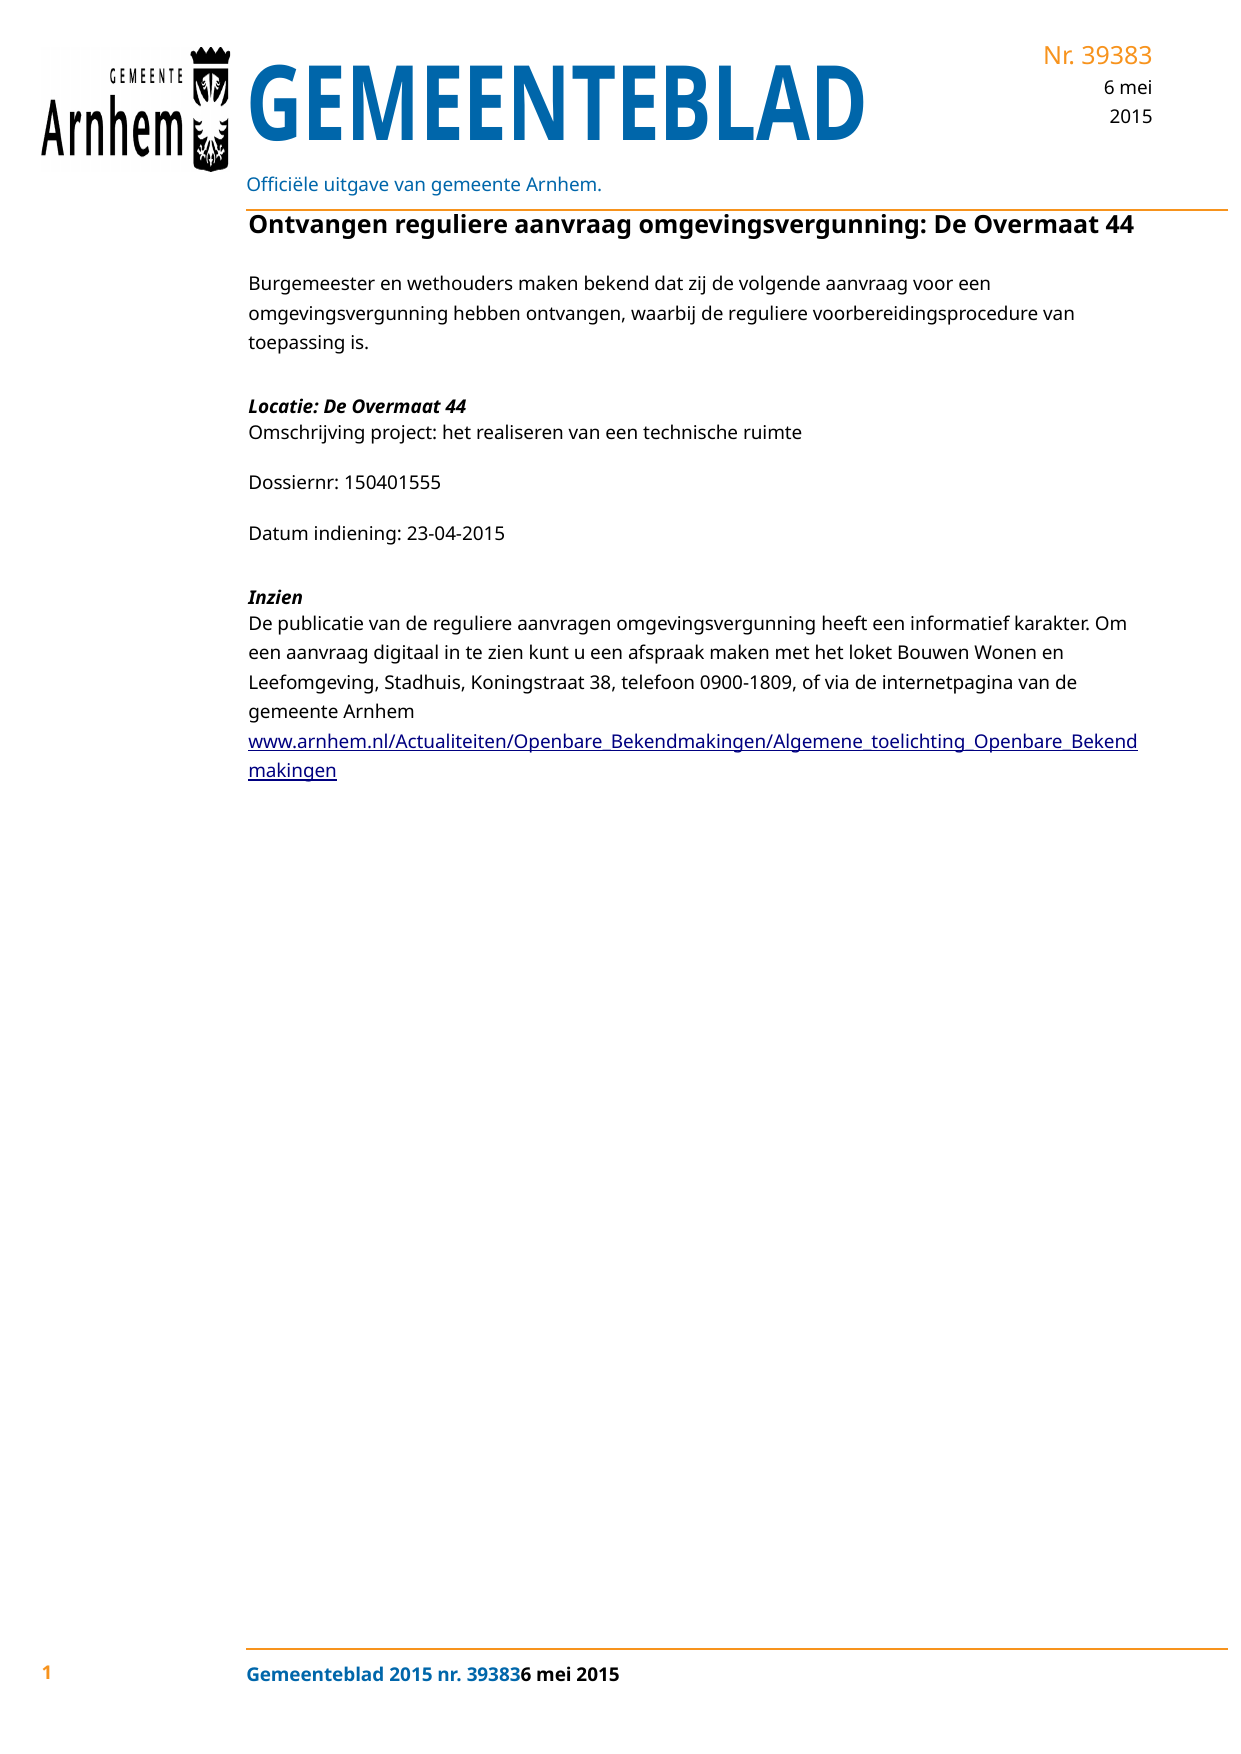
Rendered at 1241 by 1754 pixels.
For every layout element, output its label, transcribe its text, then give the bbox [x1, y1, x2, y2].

text Locatie: De Overmaat 44 [248, 393, 1152, 419]
text Datum indiening: 23-04-2015 [248, 520, 1152, 546]
picture [41, 47, 231, 172]
text De publicatie van de reguliere aanvragen omgevingsvergunning heeft een informatief karakter. Om een aanvraag digitaal in te zien kunt u een afspraak maken met het loket Bouwen Wonen en Leefomgeving, Stadhuis, Koningstraat 38, telefoon 0900-1809, of via de internetpagina van de gemeente Arnhem www.arnhem.nl/Actualiteiten/Openbare_Bekendmakingen/Algemene_toelichting_Openbare_Bekendmakingen [248, 610, 1152, 783]
text Omschrijving project: het realiseren van een technische ruimte [248, 419, 1152, 445]
text Dossiernr: 150401555 [248, 469, 1152, 495]
text Burgemeester en wethouders maken bekend dat zij de volgende aanvraag voor een omgevingsvergunning hebben ontvangen, waarbij de reguliere voorbereidingsprocedure van toepassing is. [248, 270, 1152, 355]
text Ontvangen reguliere aanvraag omgevingsvergunning: De Overmaat 44 [248, 211, 1152, 241]
text Inzien [248, 584, 1152, 610]
